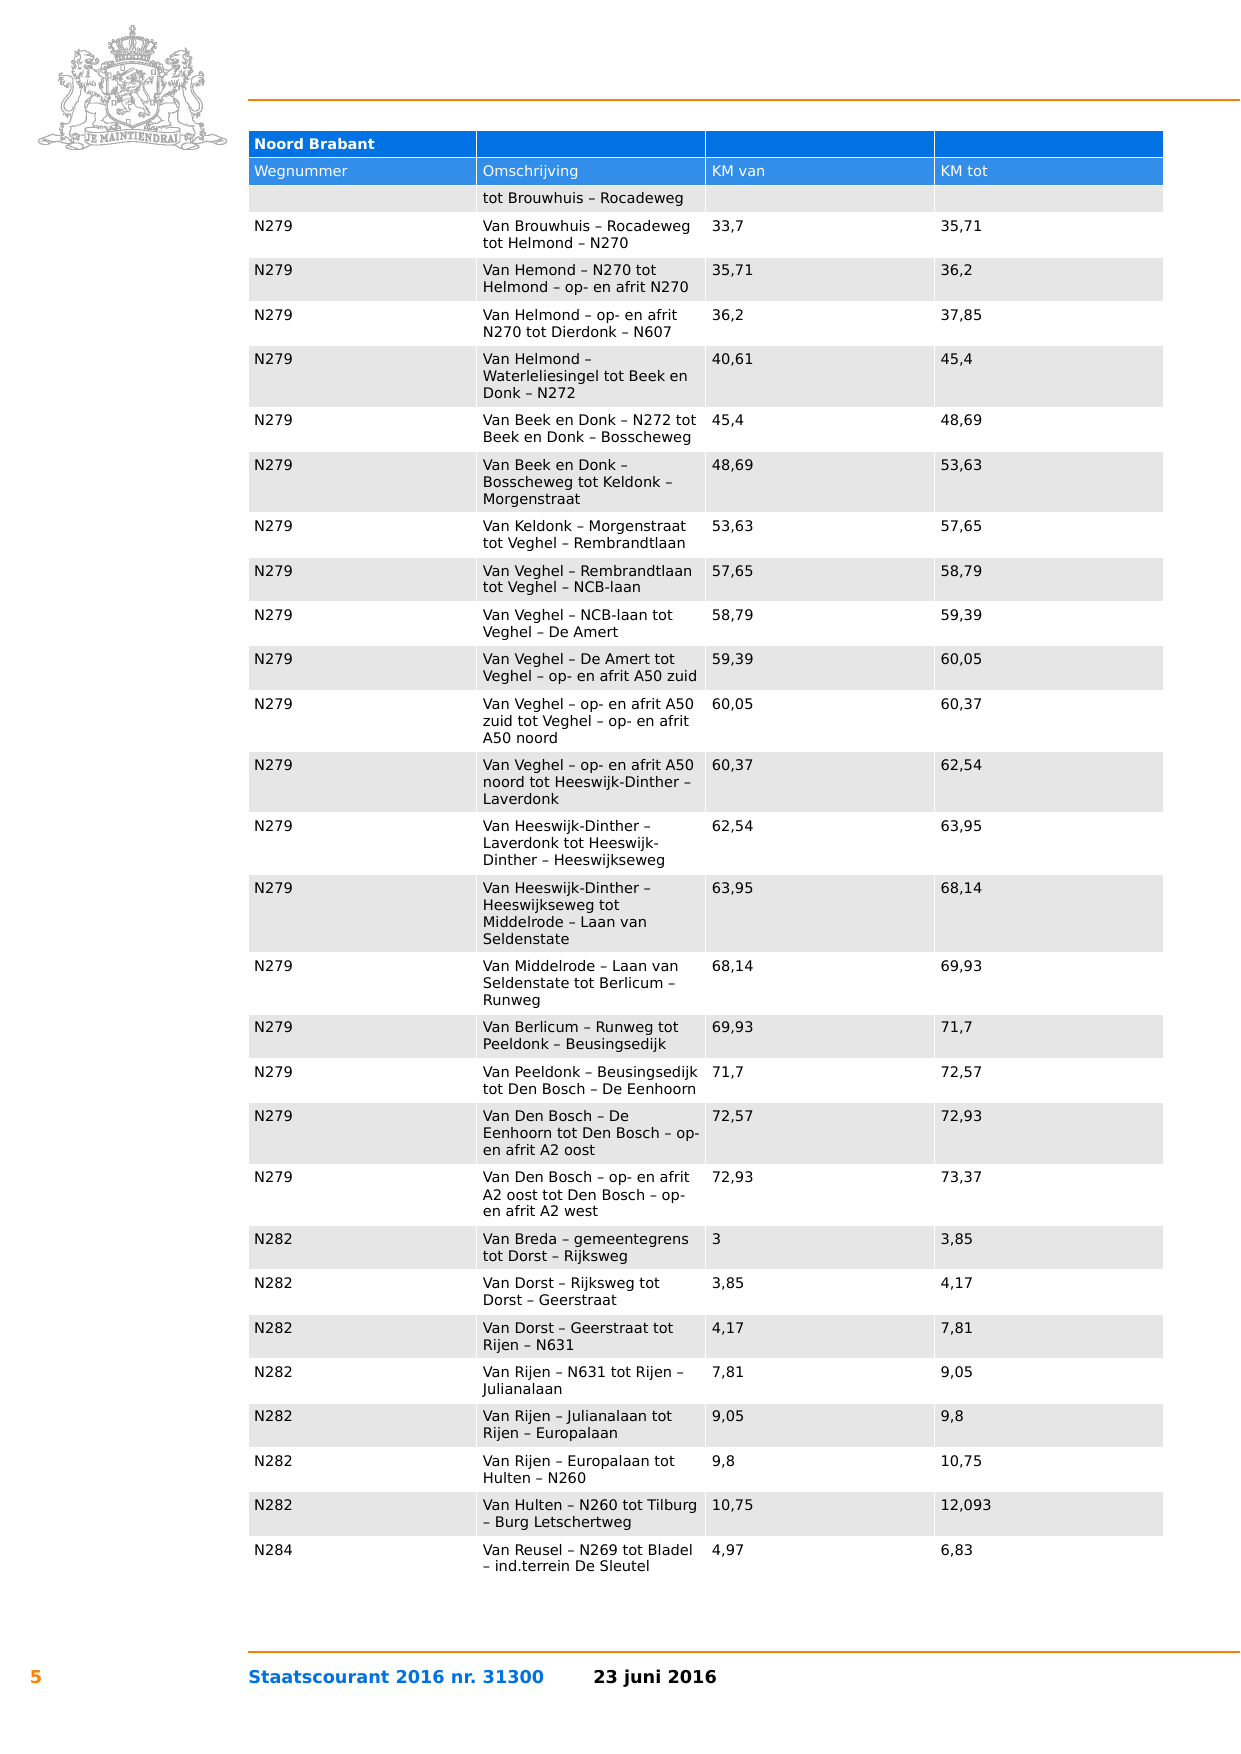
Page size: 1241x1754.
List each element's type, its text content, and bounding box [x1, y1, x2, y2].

table_cell N282 [249, 1404, 476, 1447]
table_cell 9,05 [935, 1359, 1163, 1402]
table_cell 45,4 [706, 408, 934, 451]
table_cell N279 [249, 1059, 476, 1102]
table_cell 60,37 [706, 752, 934, 812]
table_cell 36,2 [935, 258, 1163, 301]
table_cell 72,93 [935, 1103, 1163, 1164]
table_cell 62,54 [935, 752, 1163, 812]
table_cell N279 [249, 602, 476, 645]
table_cell 35,71 [706, 258, 934, 301]
table_cell Wegnummer [249, 158, 476, 185]
table_cell N279 [249, 1103, 476, 1164]
table_cell KM van [706, 158, 934, 185]
table_header [477, 131, 705, 157]
table_cell 4,17 [935, 1270, 1163, 1314]
table_cell 59,39 [935, 602, 1163, 645]
table_cell Van Veghel – De Amert tot Veghel – op- en afrit A50 zuid [477, 646, 705, 690]
table_cell 3 [706, 1226, 934, 1269]
table_cell tot Brouwhuis – Rocadeweg [477, 186, 705, 212]
table_cell 68,14 [706, 953, 934, 1013]
table_cell 69,93 [706, 1015, 934, 1058]
table_cell N279 [249, 213, 476, 256]
table_cell N282 [249, 1448, 476, 1491]
table_cell 68,14 [935, 875, 1163, 952]
table_header [935, 131, 1163, 157]
table_cell 9,8 [935, 1404, 1163, 1447]
table_cell Van Heeswijk-Dinther – Heeswijkseweg tot Middelrode – Laan van Seldenstate [477, 875, 705, 952]
table_cell Van Rijen – N631 tot Rijen – Julianalaan [477, 1359, 705, 1402]
table_cell Van Veghel – NCB-laan tot Veghel – De Amert [477, 602, 705, 645]
table_cell 37,85 [935, 302, 1163, 345]
table_cell Van Dorst – Rijksweg tot Dorst – Geerstraat [477, 1270, 705, 1314]
table_cell Van Rijen – Julianalaan tot Rijen – Europalaan [477, 1404, 705, 1447]
table_cell 4,97 [706, 1537, 934, 1580]
table_cell Van Beek en Donk – Bosscheweg tot Keldonk – Morgenstraat [477, 452, 705, 512]
table_cell 53,63 [935, 452, 1163, 512]
table_cell 7,81 [935, 1315, 1163, 1358]
table_cell N279 [249, 646, 476, 690]
table_cell N279 [249, 1015, 476, 1058]
table_cell 58,79 [935, 558, 1163, 601]
table_cell N279 [249, 513, 476, 557]
table_cell 71,7 [706, 1059, 934, 1102]
table_cell Van Helmond – op- en afrit N270 tot Dierdonk – N607 [477, 302, 705, 345]
table_cell Van Den Bosch – De Eenhoorn tot Den Bosch – op- en afrit A2 oost [477, 1103, 705, 1164]
table_cell 10,75 [935, 1448, 1163, 1491]
table_cell N279 [249, 408, 476, 451]
picture [38, 25, 227, 150]
table_cell Van Hulten – N260 tot Tilburg – Burg Letschertweg [477, 1492, 705, 1536]
table_cell 58,79 [706, 602, 934, 645]
table_cell N282 [249, 1270, 476, 1314]
table_cell 60,05 [935, 646, 1163, 690]
table_header [706, 131, 934, 157]
table_cell [935, 186, 1163, 212]
table_cell 3,85 [706, 1270, 934, 1314]
table_cell Van Beek en Donk – N272 tot Beek en Donk – Bosscheweg [477, 408, 705, 451]
table_cell 33,7 [706, 213, 934, 256]
table_cell 7,81 [706, 1359, 934, 1402]
table_cell 57,65 [935, 513, 1163, 557]
table_cell N282 [249, 1492, 476, 1536]
table_cell 12,093 [935, 1492, 1163, 1536]
table_cell 60,37 [935, 691, 1163, 751]
table_cell 72,57 [935, 1059, 1163, 1102]
table_cell KM tot [935, 158, 1163, 185]
table_cell 36,2 [706, 302, 934, 345]
table_cell 53,63 [706, 513, 934, 557]
table_cell Van Keldonk – Morgenstraat tot Veghel – Rembrandtlaan [477, 513, 705, 557]
table_cell 59,39 [706, 646, 934, 690]
table_cell 60,05 [706, 691, 934, 751]
table_cell [249, 186, 476, 212]
table_cell 73,37 [935, 1165, 1163, 1225]
table_cell 10,75 [706, 1492, 934, 1536]
table_cell 45,4 [935, 346, 1163, 407]
table_cell 48,69 [706, 452, 934, 512]
table_cell 48,69 [935, 408, 1163, 451]
table_cell N279 [249, 875, 476, 952]
table_cell N279 [249, 814, 476, 874]
table_cell 4,17 [706, 1315, 934, 1358]
table_cell Van Veghel – op- en afrit A50 noord tot Heeswijk-Dinther – Laverdonk [477, 752, 705, 812]
table_cell [706, 186, 934, 212]
table_cell 57,65 [706, 558, 934, 601]
table_cell N279 [249, 953, 476, 1013]
table_cell Van Dorst – Geerstraat tot Rijen – N631 [477, 1315, 705, 1358]
table_cell Van Veghel – op- en afrit A50 zuid tot Veghel – op- en afrit A50 noord [477, 691, 705, 751]
table_cell 9,8 [706, 1448, 934, 1491]
table_header Noord Brabant [249, 131, 476, 157]
table_cell Van Berlicum – Runweg tot Peeldonk – Beusingsedijk [477, 1015, 705, 1058]
table_cell Van Hemond – N270 tot Helmond – op- en afrit N270 [477, 258, 705, 301]
table_cell N279 [249, 752, 476, 812]
table_cell Van Brouwhuis – Rocadeweg tot Helmond – N270 [477, 213, 705, 256]
table_cell 72,57 [706, 1103, 934, 1164]
table_cell Van Middelrode – Laan van Seldenstate tot Berlicum – Runweg [477, 953, 705, 1013]
table_cell N282 [249, 1226, 476, 1269]
table_cell N279 [249, 258, 476, 301]
table_cell 72,93 [706, 1165, 934, 1225]
table_cell Van Peeldonk – Beusingsedijk tot Den Bosch – De Eenhoorn [477, 1059, 705, 1102]
table_cell Van Helmond – Waterleliesingel tot Beek en Donk – N272 [477, 346, 705, 407]
table_cell 63,95 [935, 814, 1163, 874]
table_cell 9,05 [706, 1404, 934, 1447]
table_cell 71,7 [935, 1015, 1163, 1058]
table_cell N279 [249, 302, 476, 345]
table_cell N279 [249, 558, 476, 601]
table_cell Van Rijen – Europalaan tot Hulten – N260 [477, 1448, 705, 1491]
table_cell 63,95 [706, 875, 934, 952]
table_cell 6,83 [935, 1537, 1163, 1580]
table_cell N279 [249, 1165, 476, 1225]
table_cell N282 [249, 1359, 476, 1402]
table_cell Van Den Bosch – op- en afrit A2 oost tot Den Bosch – op- en afrit A2 west [477, 1165, 705, 1225]
table_cell Omschrijving [477, 158, 705, 185]
table_cell N282 [249, 1315, 476, 1358]
table_cell Van Heeswijk-Dinther – Laverdonk tot Heeswijk-Dinther – Heeswijkseweg [477, 814, 705, 874]
table_cell 35,71 [935, 213, 1163, 256]
table_cell 69,93 [935, 953, 1163, 1013]
table_cell Van Breda – gemeentegrens tot Dorst – Rijksweg [477, 1226, 705, 1269]
table_cell 62,54 [706, 814, 934, 874]
table_cell Van Reusel – N269 tot Bladel – ind.terrein De Sleutel [477, 1537, 705, 1580]
table_cell N284 [249, 1537, 476, 1580]
table_cell Van Veghel – Rembrandtlaan tot Veghel – NCB-laan [477, 558, 705, 601]
table_cell N279 [249, 346, 476, 407]
table_cell N279 [249, 452, 476, 512]
table_cell 3,85 [935, 1226, 1163, 1269]
table_cell N279 [249, 691, 476, 751]
table_cell 40,61 [706, 346, 934, 407]
